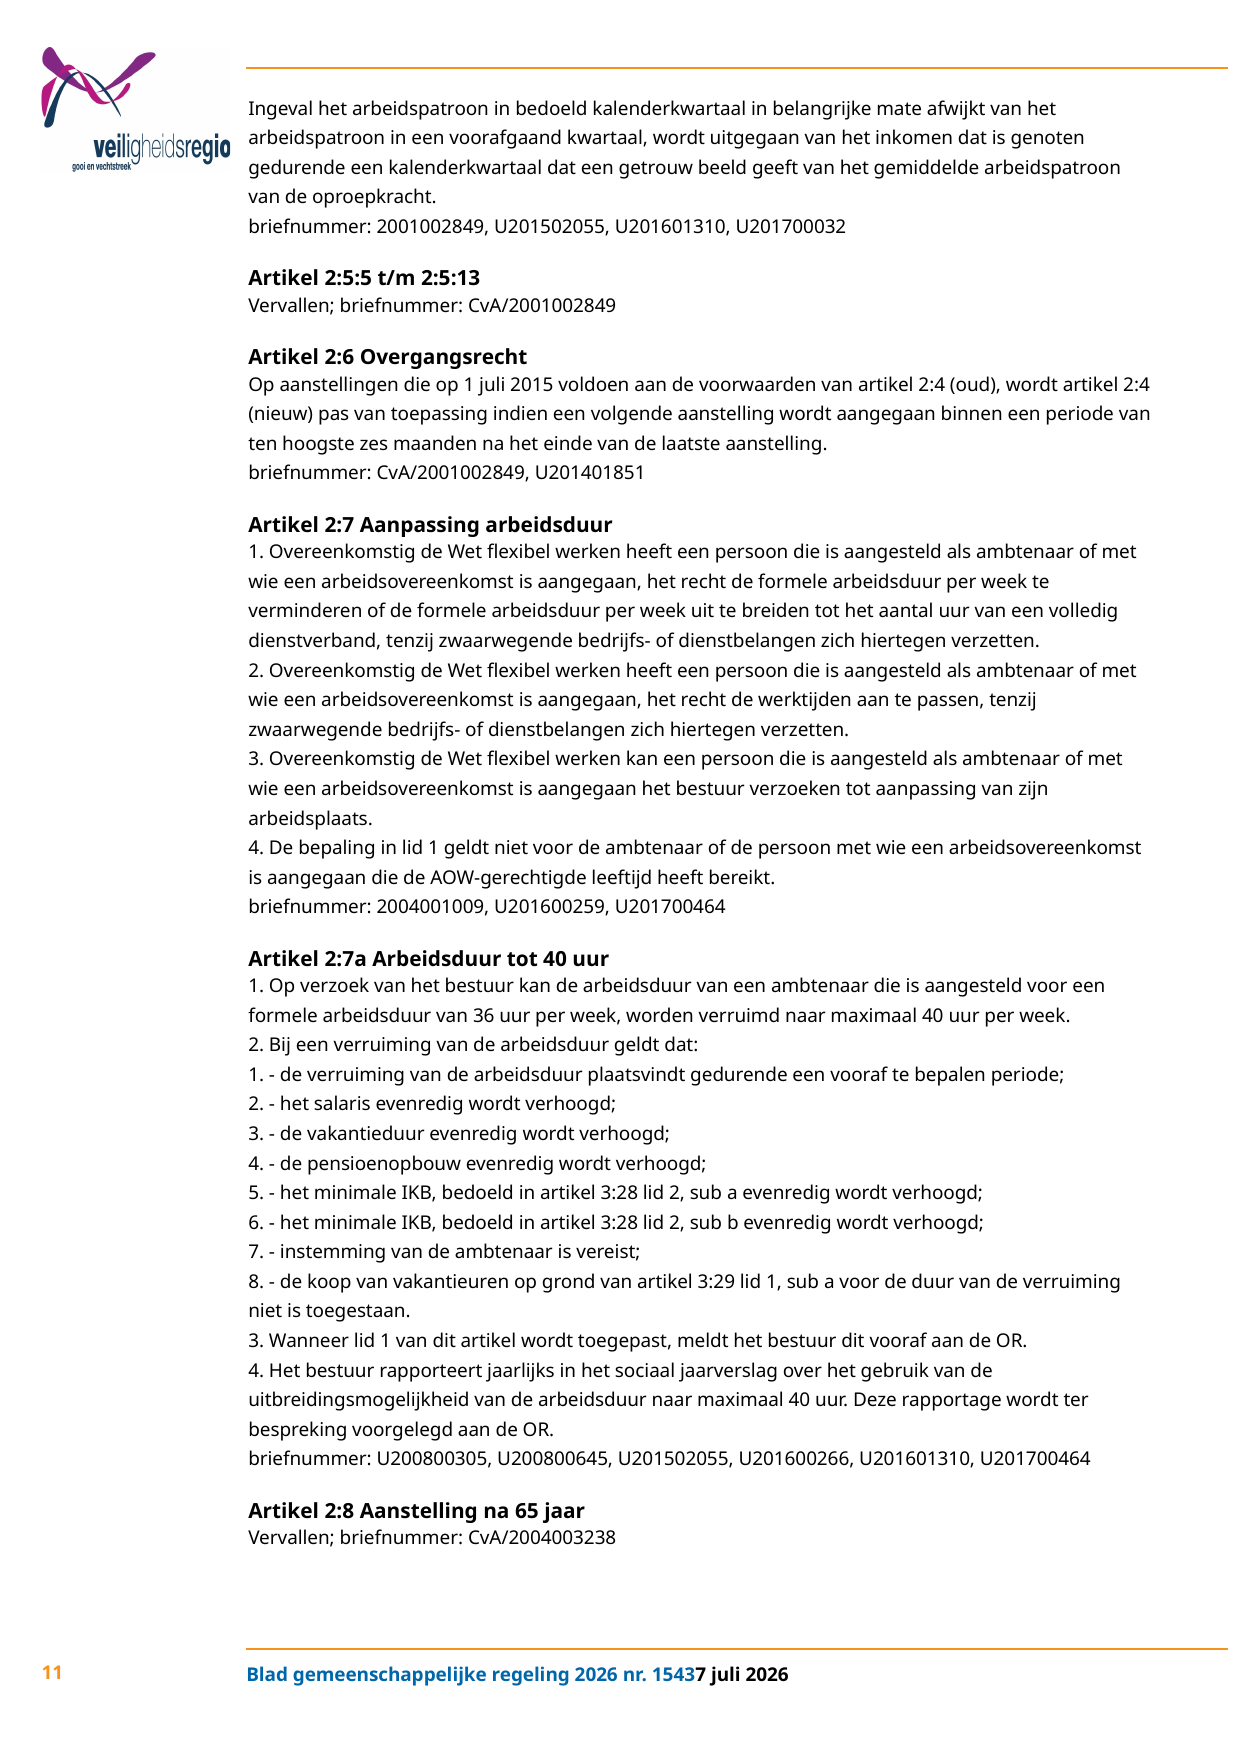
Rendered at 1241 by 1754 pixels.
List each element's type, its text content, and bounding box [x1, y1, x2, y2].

text 1. - de verruiming van de arbeidsduur plaatsvindt gedurende een vooraf te bepalen periode; [248, 1061, 1152, 1087]
text 2. Overeenkomstig de Wet flexibel werken heeft een persoon die is aangesteld als ambtenaar of met wie een arbeidsovereenkomst is aangegaan, het recht de werktijden aan te passen, tenzij zwaarwegende bedrijfs- of dienstbelangen zich hiertegen verzetten. [248, 657, 1152, 742]
text Artikel 2:5:5 t/m 2:5:13 [248, 263, 1152, 292]
text 4. Het bestuur rapporteert jaarlijks in het sociaal jaarverslag over het gebruik van de uitbreidingsmogelijkheid van de arbeidsduur naar maximaal 40 uur. Deze rapportage wordt ter bespreking voorgelegd aan de OR. [248, 1357, 1152, 1442]
text Vervallen; briefnummer: CvA/2004003238 [248, 1524, 1152, 1550]
text 2. Bij een verruiming van de arbeidsduur geldt dat: [248, 1031, 1152, 1057]
text Artikel 2:7a Arbeidsduur tot 40 uur [248, 944, 1152, 972]
text briefnummer: U200800305, U200800645, U201502055, U201600266, U201601310, U201700464 [248, 1446, 1152, 1471]
text Artikel 2:7 Aanpassing arbeidsduur [248, 510, 1152, 538]
text 2. - het salaris evenredig wordt verhoogd; [248, 1091, 1152, 1116]
text 3. Overeenkomstig de Wet flexibel werken kan een persoon die is aangesteld als ambtenaar of met wie een arbeidsovereenkomst is aangegaan het bestuur verzoeken tot aanpassing van zijn arbeidsplaats. [248, 746, 1152, 830]
text Vervallen; briefnummer: CvA/2001002849 [248, 292, 1152, 318]
text 3. - de vakantieduur evenredig wordt verhoogd; [248, 1120, 1152, 1146]
text 5. - het minimale IKB, bedoeld in artikel 3:28 lid 2, sub a evenredig wordt verhoogd; [248, 1179, 1152, 1205]
picture [41, 47, 231, 172]
text 4. - de pensioenopbouw evenredig wordt verhoogd; [248, 1150, 1152, 1176]
text Artikel 2:8 Aanstelling na 65 jaar [248, 1496, 1152, 1524]
text Ingeval het arbeidspatroon in bedoeld kalenderkwartaal in belangrijke mate afwijkt van het arbeidspatroon in een voorafgaand kwartaal, wordt uitgegaan van het inkomen dat is genoten gedurende een kalenderkwartaal dat een getrouw beeld geeft van het gemiddelde arbeidspatroon van de oproepkracht. [248, 95, 1152, 209]
text Op aanstellingen die op 1 juli 2015 voldoen aan de voorwaarden van artikel 2:4 (oud), wordt artikel 2:4 (nieuw) pas van toepassing indien een volgende aanstelling wordt aangegaan binnen een periode van ten hoogste zes maanden na het einde van de laatste aanstelling. [248, 371, 1152, 456]
text Artikel 2:6 Overgangsrecht [248, 342, 1152, 371]
text briefnummer: CvA/2001002849, U201401851 [248, 459, 1152, 485]
text 1. Overeenkomstig de Wet flexibel werken heeft een persoon die is aangesteld als ambtenaar of met wie een arbeidsovereenkomst is aangegaan, het recht de formele arbeidsduur per week te verminderen of de formele arbeidsduur per week uit te breiden tot het aantal uur van een volledig dienstverband, tenzij zwaarwegende bedrijfs- of dienstbelangen zich hiertegen verzetten. [248, 538, 1152, 653]
text 7. - instemming van de ambtenaar is vereist; [248, 1238, 1152, 1264]
text briefnummer: 2001002849, U201502055, U201601310, U201700032 [248, 213, 1152, 239]
text briefnummer: 2004001009, U201600259, U201700464 [248, 893, 1152, 919]
text 6. - het minimale IKB, bedoeld in artikel 3:28 lid 2, sub b evenredig wordt verhoogd; [248, 1209, 1152, 1235]
text 4. De bepaling in lid 1 geldt niet voor de ambtenaar of de persoon met wie een arbeidsovereenkomst is aangegaan die de AOW-gerechtigde leeftijd heeft bereikt. [248, 834, 1152, 889]
text 8. - de koop van vakantieuren op grond van artikel 3:29 lid 1, sub a voor de duur van de verruiming niet is toegestaan. [248, 1268, 1152, 1323]
text 3. Wanneer lid 1 van dit artikel wordt toegepast, meldt het bestuur dit vooraf aan de OR. [248, 1327, 1152, 1353]
text 1. Op verzoek van het bestuur kan de arbeidsduur van een ambtenaar die is aangesteld voor een formele arbeidsduur van 36 uur per week, worden verruimd naar maximaal 40 uur per week. [248, 972, 1152, 1028]
